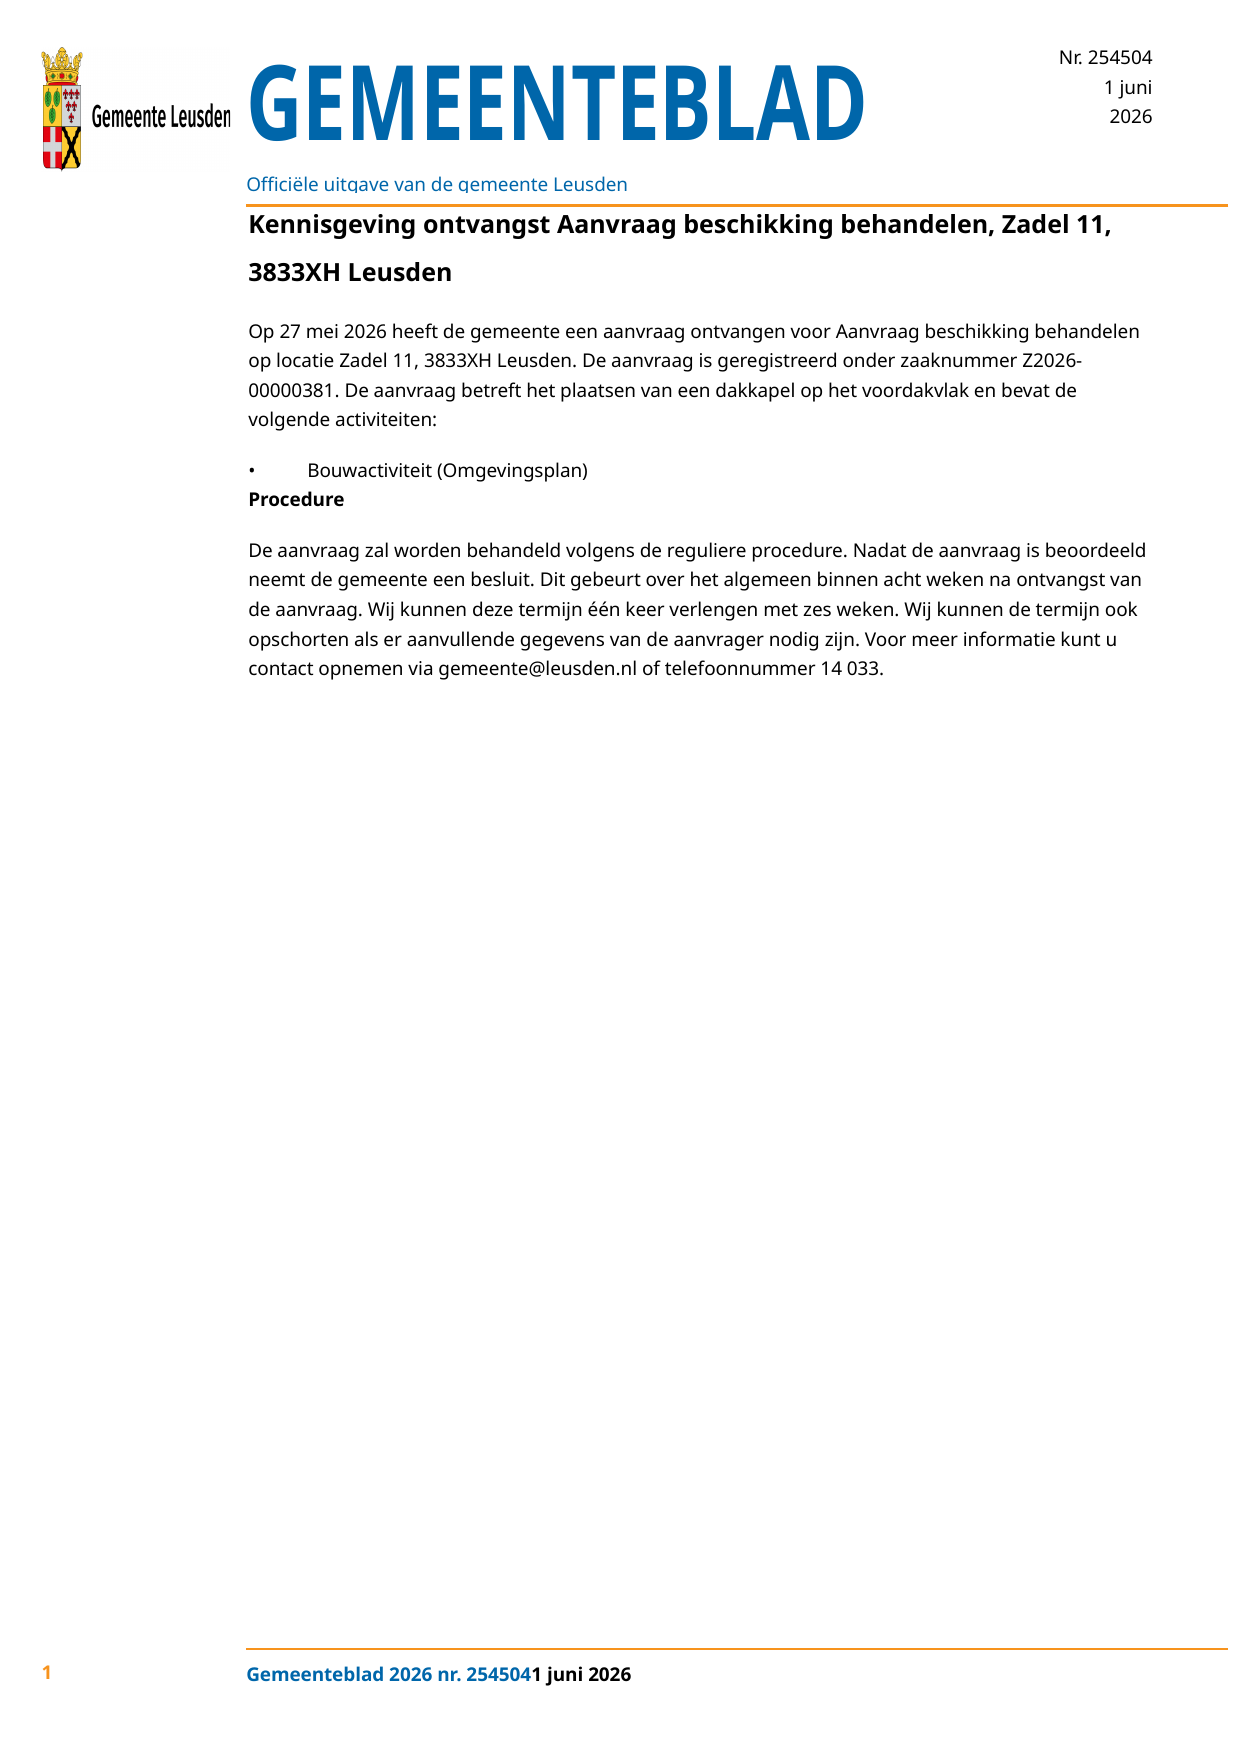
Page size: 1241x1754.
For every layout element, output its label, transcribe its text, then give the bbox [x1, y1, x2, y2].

text Op 27 mei 2026 heeft de gemeente een aanvraag ontvangen voor Aanvraag beschikking behandelen op locatie Zadel 11, 3833XH Leusden. De aanvraag is geregistreerd onder zaaknummer Z2026-00000381. De aanvraag betreft het plaatsen van een dakkapel op het voordakvlak en bevat de volgende activiteiten: [248, 318, 1152, 432]
text Kennisgeving ontvangst Aanvraag beschikking behandelen, Zadel 11, 3833XH Leusden [248, 207, 1152, 288]
text Procedure [248, 487, 1152, 512]
list Bouwactiviteit (Omgevingsplan) [248, 457, 1152, 483]
text De aanvraag zal worden behandeld volgens de reguliere procedure. Nadat de aanvraag is beoordeeld neemt de gemeente een besluit. Dit gebeurt over het algemeen binnen acht weken na ontvangst van de aanvraag. Wij kunnen deze termijn één keer verlengen met zes weken. Wij kunnen de termijn ook opschorten als er aanvullende gegevens van de aanvrager nodig zijn. Voor meer informatie kunt u contact opnemen via gemeente@leusden.nl of telefoonnummer 14 033. [248, 537, 1152, 681]
picture [41, 47, 231, 172]
